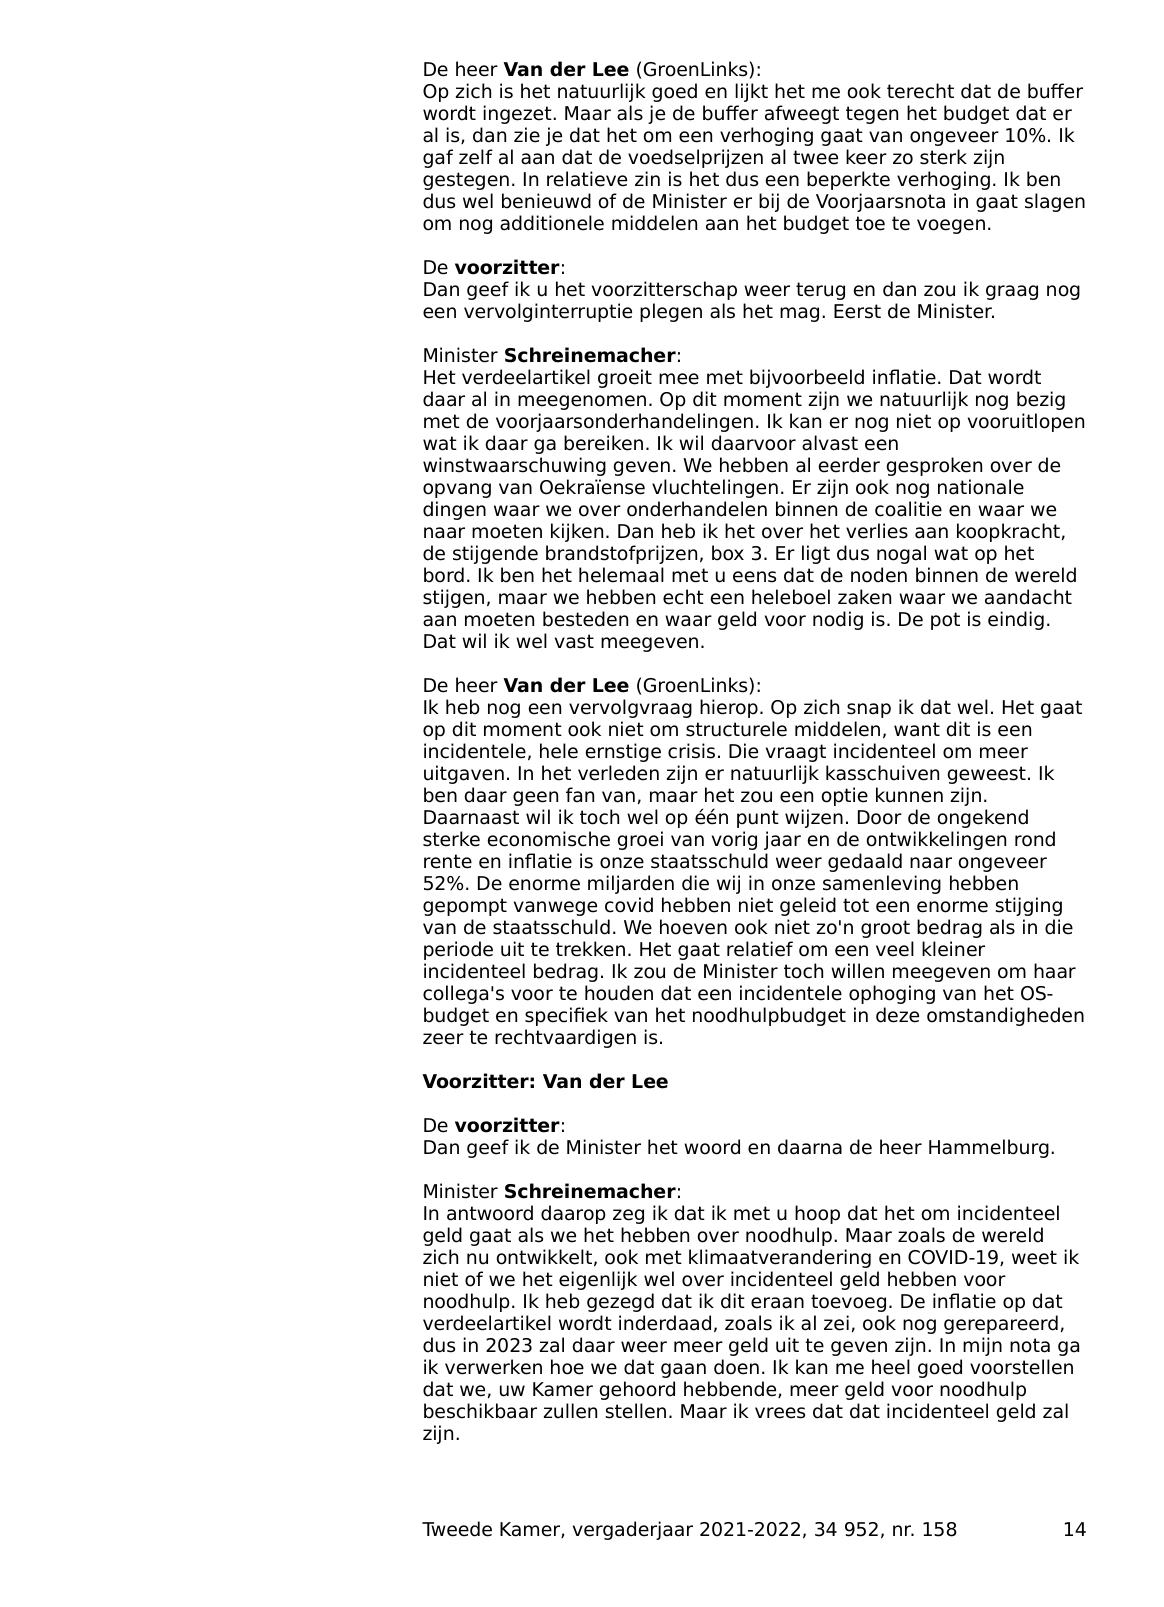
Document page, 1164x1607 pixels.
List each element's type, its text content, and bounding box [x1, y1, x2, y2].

text De voorzitter: [422, 257, 1087, 279]
text Minister Schreinemacher: [422, 1181, 1087, 1203]
text De heer Van der Lee (GroenLinks): [422, 675, 1087, 697]
text Op zich is het natuurlijk goed en lijkt het me ook terecht dat de buffer wordt ingezet. Maar als je de buffer afweegt tegen het budget dat er al is, dan zie je dat het om een verhoging gaat van ongeveer 10%. Ik gaf zelf al aan dat de voedselprijzen al twee keer zo sterk zijn gestegen. In relatieve zin is het dus een beperkte verhoging. Ik ben dus wel benieuwd of de Minister er bij de Voorjaarsnota in gaat slagen om nog additionele middelen aan het budget toe te voegen. [422, 81, 1087, 235]
text Dan geef ik de Minister het woord en daarna de heer Hammelburg. [422, 1137, 1087, 1159]
text De heer Van der Lee (GroenLinks): [422, 59, 1087, 81]
text Minister Schreinemacher: [422, 345, 1087, 367]
text De voorzitter: [422, 1115, 1087, 1137]
text In antwoord daarop zeg ik dat ik met u hoop dat het om incidenteel geld gaat als we het hebben over noodhulp. Maar zoals de wereld zich nu ontwikkelt, ook met klimaatverandering en COVID-19, weet ik niet of we het eigenlijk wel over incidenteel geld hebben voor noodhulp. Ik heb gezegd dat ik dit eraan toevoeg. De inflatie op dat verdeelartikel wordt inderdaad, zoals ik al zei, ook nog gerepareerd, dus in 2023 zal daar weer meer geld uit te geven zijn. In mijn nota ga ik verwerken hoe we dat gaan doen. Ik kan me heel goed voorstellen dat we, uw Kamer gehoord hebbende, meer geld voor noodhulp beschikbaar zullen stellen. Maar ik vrees dat dat incidenteel geld zal zijn. [422, 1203, 1087, 1445]
subtitle Voorzitter: Van der Lee [422, 1071, 1087, 1093]
text Dan geef ik u het voorzitterschap weer terug en dan zou ik graag nog een vervolginterruptie plegen als het mag. Eerst de Minister. [422, 279, 1087, 323]
text Ik heb nog een vervolgvraag hierop. Op zich snap ik dat wel. Het gaat op dit moment ook niet om structurele middelen, want dit is een incidentele, hele ernstige crisis. Die vraagt incidenteel om meer uitgaven. In het verleden zijn er natuurlijk kasschuiven geweest. Ik ben daar geen fan van, maar het zou een optie kunnen zijn. Daarnaast wil ik toch wel op één punt wijzen. Door de ongekend sterke economische groei van vorig jaar en de ontwikkelingen rond rente en inflatie is onze staatsschuld weer gedaald naar ongeveer 52%. De enorme miljarden die wij in onze samenleving hebben gepompt vanwege covid hebben niet geleid tot een enorme stijging van de staatsschuld. We hoeven ook niet zo'n groot bedrag als in die periode uit te trekken. Het gaat relatief om een veel kleiner incidenteel bedrag. Ik zou de Minister toch willen meegeven om haar collega's voor te houden dat een incidentele ophoging van het OS-budget en specifiek van het noodhulpbudget in deze omstandigheden zeer te rechtvaardigen is. [422, 697, 1087, 1049]
text Het verdeelartikel groeit mee met bijvoorbeeld inflatie. Dat wordt daar al in meegenomen. Op dit moment zijn we natuurlijk nog bezig met de voorjaarsonderhandelingen. Ik kan er nog niet op vooruitlopen wat ik daar ga bereiken. Ik wil daarvoor alvast een winstwaarschuwing geven. We hebben al eerder gesproken over de opvang van Oekraïense vluchtelingen. Er zijn ook nog nationale dingen waar we over onderhandelen binnen de coalitie en waar we naar moeten kijken. Dan heb ik het over het verlies aan koopkracht, de stijgende brandstofprijzen, box 3. Er ligt dus nogal wat op het bord. Ik ben het helemaal met u eens dat de noden binnen de wereld stijgen, maar we hebben echt een heleboel zaken waar we aandacht aan moeten besteden en waar geld voor nodig is. De pot is eindig. Dat wil ik wel vast meegeven. [422, 367, 1087, 653]
